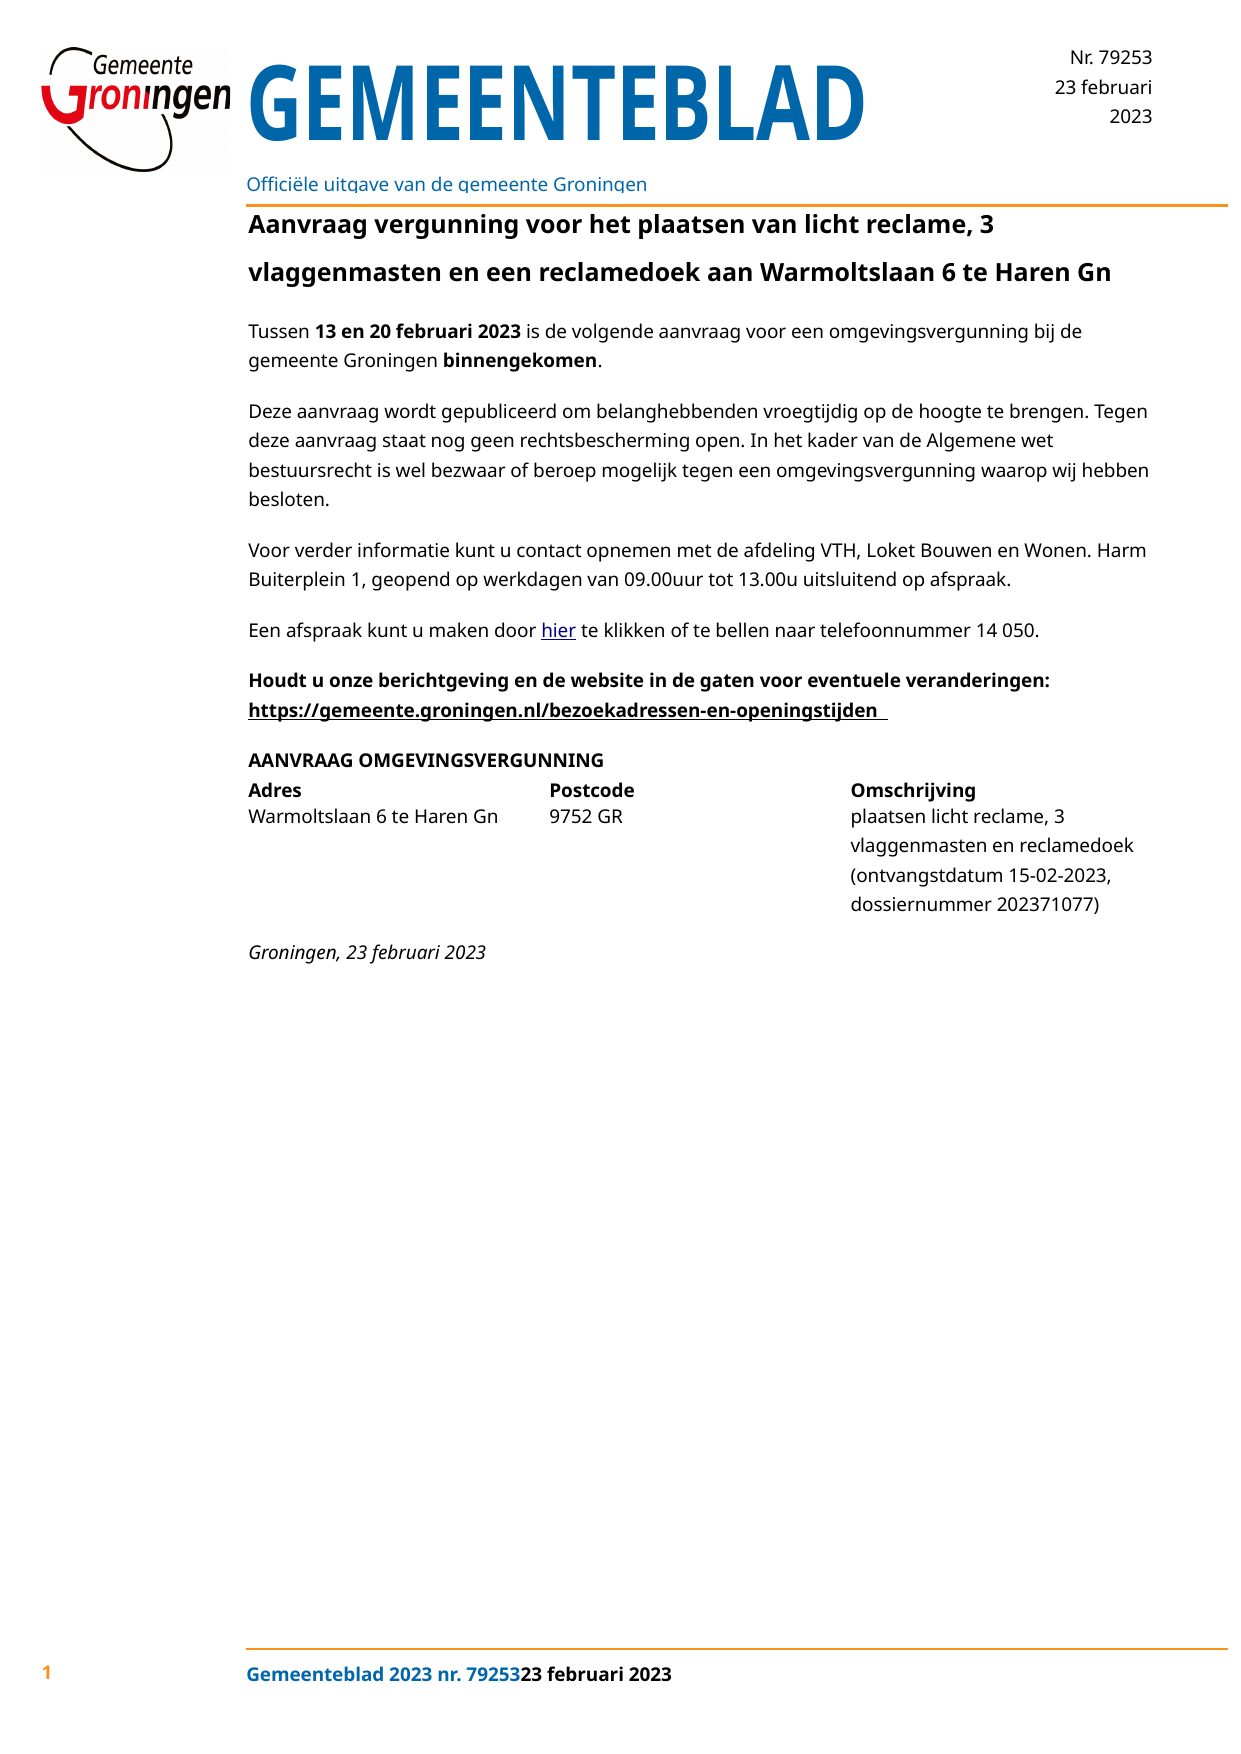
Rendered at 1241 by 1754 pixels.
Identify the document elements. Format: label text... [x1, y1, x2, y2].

text Een afspraak kunt u maken door hier te klikken of te bellen naar telefoonnummer 14 050. [248, 617, 1152, 643]
table_cell plaatsen licht reclame, 3 vlaggenmasten en reclamedoek (ontvangstdatum 15-02-2023, dossiernummer 202371077) [850, 803, 1152, 917]
picture [41, 47, 231, 172]
text Houdt u onze berichtgeving en de website in de gaten voor eventuele veranderingen: https://gemeente.groningen.nl/bezoekadressen-en-openingstijden [248, 667, 1152, 723]
text Deze aanvraag wordt gepubliceerd om belanghebbenden vroegtijdig op de hoogte te brengen. Tegen deze aanvraag staat nog geen rechtsbescherming open. In het kader van de Algemene wet bestuursrecht is wel bezwaar of beroep mogelijk tegen een omgevingsvergunning waarop wij hebben besloten. [248, 398, 1152, 512]
text Voor verder informatie kunt u contact opnemen met de afdeling VTH, Loket Bouwen en Wonen. Harm Buiterplein 1, geopend op werkdagen van 09.00uur tot 13.00u uitsluitend op afspraak. [248, 537, 1152, 592]
table_header Adres [248, 777, 549, 803]
text Tussen 13 en 20 februari 2023 is de volgende aanvraag voor een omgevingsvergunning bij de gemeente Groningen binnengekomen. [248, 318, 1152, 373]
table_header Omschrijving [850, 777, 1152, 803]
table_cell 9752 GR [549, 803, 850, 917]
text Groningen, 23 februari 2023 [248, 939, 1152, 964]
text Aanvraag vergunning voor het plaatsen van licht reclame, 3 vlaggenmasten en een reclamedoek aan Warmoltslaan 6 te Haren Gn [248, 207, 1152, 288]
text AANVRAAG OMGEVINGSVERGUNNING [248, 747, 1152, 773]
table_cell Warmoltslaan 6 te Haren Gn [248, 803, 549, 917]
table_header Postcode [549, 777, 850, 803]
